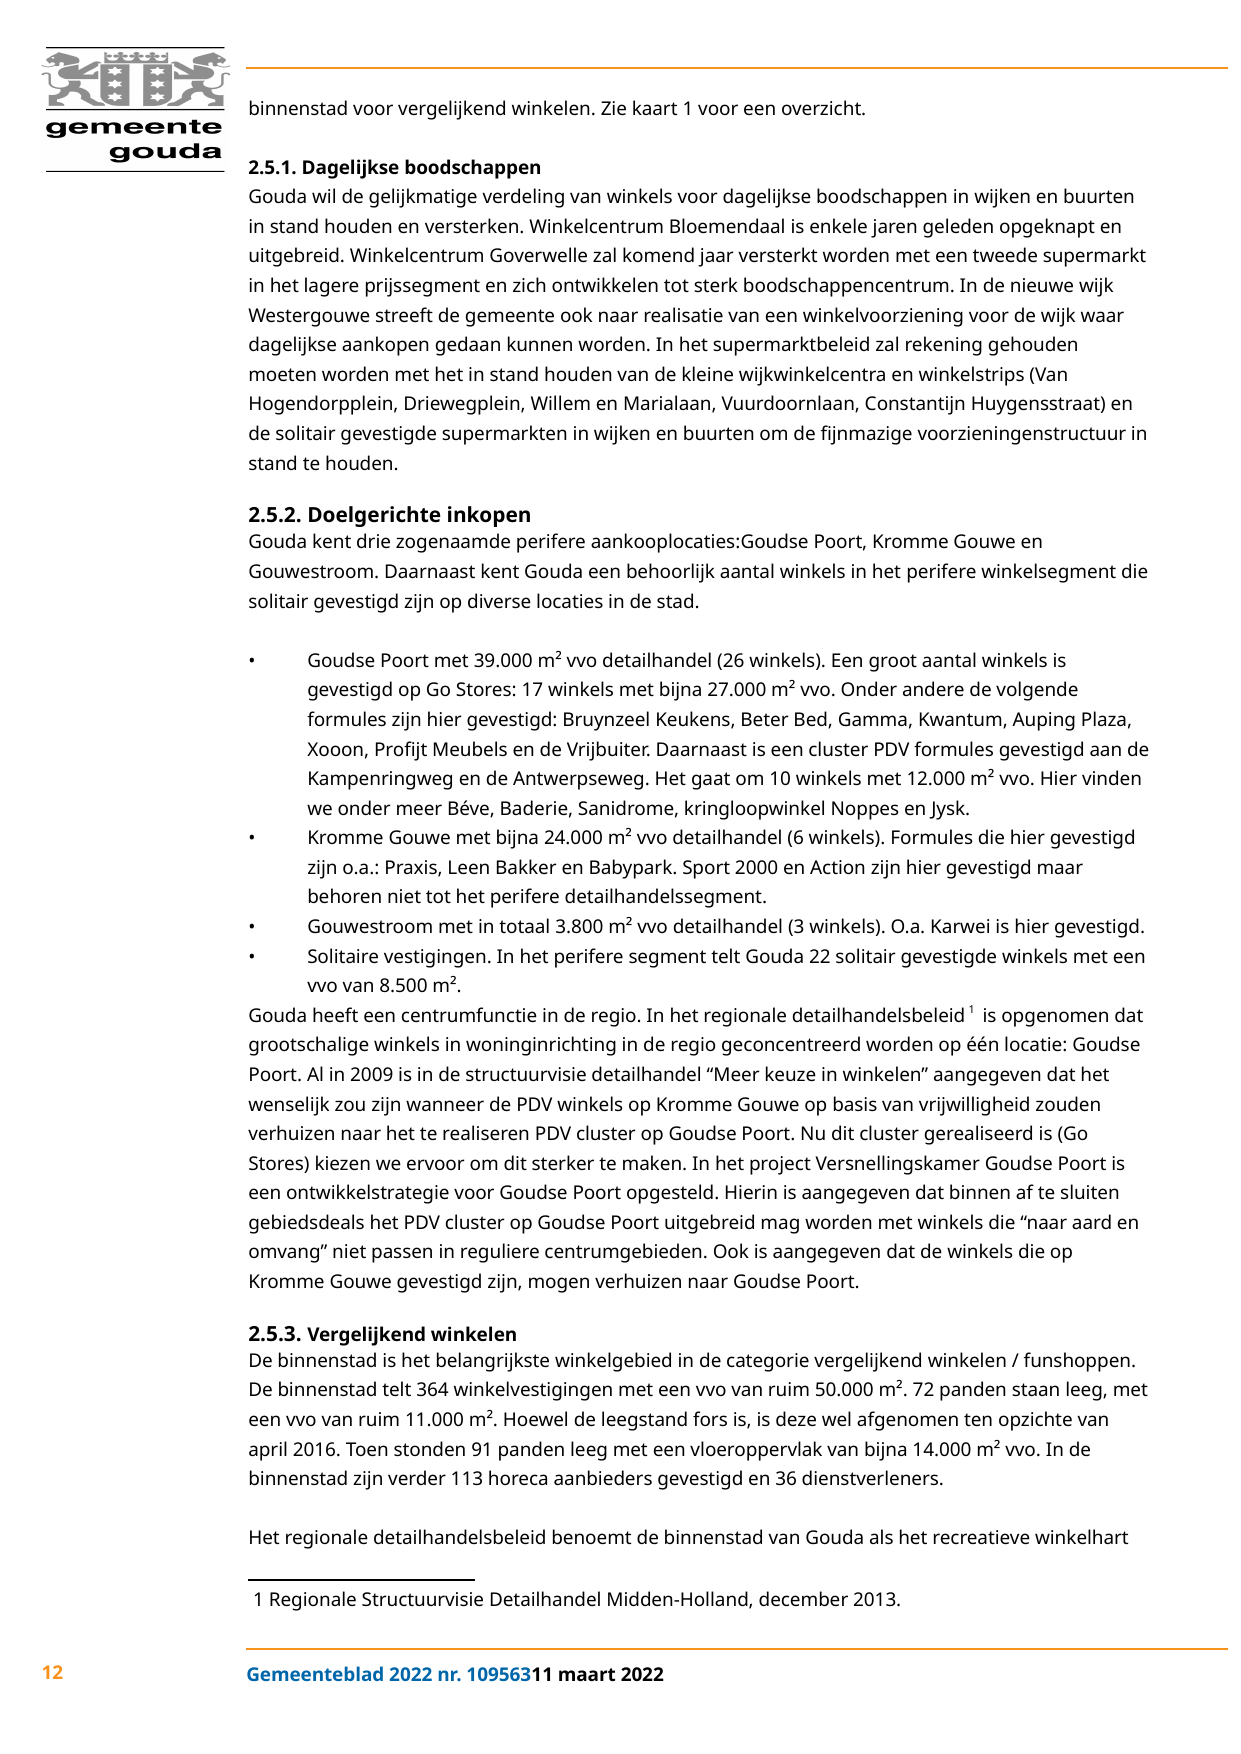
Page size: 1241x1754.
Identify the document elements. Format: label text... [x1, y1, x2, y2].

picture [41, 47, 231, 172]
text 2.5.3. Vergelijkend winkelen [248, 1319, 1152, 1347]
text Gouda wil de gelijkmatige verdeling van winkels voor dagelijkse boodschappen in wijken en buurten in stand houden en versterken. Winkelcentrum Bloemendaal is enkele jaren geleden opgeknapt en uitgebreid. Winkelcentrum Goverwelle zal komend jaar versterkt worden met een tweede supermarkt in het lagere prijssegment en zich ontwikkelen tot sterk boodschappencentrum. In de nieuwe wijk Westergouwe streeft de gemeente ook naar realisatie van een winkelvoorziening voor de wijk waar dagelijkse aankopen gedaan kunnen worden. In het supermarktbeleid zal rekening gehouden moeten worden met het in stand houden van de kleine wijkwinkelcentra en winkelstrips (Van Hogendorpplein, Driewegplein, Willem en Marialaan, Vuurdoornlaan, Constantijn Huygensstraat) en de solitair gevestigde supermarkten in wijken en buurten om de fijnmazige voorzieningenstructuur in stand te houden. [248, 183, 1152, 476]
list Goudse Poort met 39.000 m² vvo detailhandel (26 winkels). Een groot aantal winkels is gevestigd op Go Stores:­ 17 winkels met bijna 27.000 m² vvo. Onder andere de volgende formules zijn hier gevestigd: Bruynzeel Keukens, Beter Bed, Gamma, Kwantum, Auping Plaza, Xooon, Profijt Meubels en de Vrijbuiter. Daarnaast is een cluster PDV formules gevestigd aan de Kampenringweg en de Antwerpseweg. Het gaat om 10 winkels met 12.000 m² vvo. Hier vinden we onder meer Béve, Baderie, Sanidrome, kringloopwinkel Noppes en Jysk. [248, 647, 1152, 821]
list Solitaire vestigingen. In het perifere segment telt Gouda 22 solitair gevestigde winkels met een vvo van 8.500 m². [248, 943, 1152, 998]
list Kromme Gouwe met bijna 24.000 m² vvo detailhandel (6 winkels). Formules die hier gevestigd zijn o.a.: Praxis, Leen Bakker en Babypark. Sport 2000 en Action zijn hier gevestigd maar behoren niet tot het perifere detailhandelssegment. [248, 824, 1152, 909]
text binnenstad voor vergelijkend winkelen. Zie kaart 1 voor een overzicht. [248, 95, 1152, 121]
text 2.5.2. Doelgerichte inkopen [248, 500, 1152, 529]
list Gouwestroom met in totaal 3.800 m² vvo detailhandel (3 winkels). O.a. Karwei is hier gevestigd. [248, 913, 1152, 939]
text Het regionale detailhandelsbeleid benoemt de binnenstad van Gouda als het recreatieve winkelhart [248, 1524, 1152, 1550]
text De binnenstad is het belangrijkste winkelgebied in de categorie vergelijkend winkelen / funshoppen. De ­binnenstad telt 364 winkelvestigingen met een vvo van ruim 50.000 m². 72 panden staan leeg, met een vvo van ruim 11.000 m². Hoewel de leegstand fors is, is deze wel afgenomen ten opzichte van april 2016. Toen stonden 91 panden leeg met een vloeroppervlak van bijna 14.000 m² vvo. In de binnenstad zijn verder 113 horeca aanbieders gevestigd en 36 dienstverleners. [248, 1347, 1152, 1491]
text 2.5.1. Dagelijkse boodschappen [248, 154, 1152, 180]
text Regionale Structuurvisie Detailhandel Midden-Holland, december 2013. [248, 1586, 1152, 1612]
text Gouda heeft een centrumfunctie in de regio. In het regionale detailhandelsbeleid is opgenomen dat grootschalige winkels in woninginrichting in de regio geconcentreerd worden op één locatie: Goudse Poort. Al in 2009 is in de structuurvisie detailhandel “Meer keuze in winkelen” aangegeven dat het wenselijk zou zijn wanneer de PDV winkels op Kromme Gouwe op basis van vrijwilligheid zouden verhuizen naar het te realiseren PDV cluster op Goudse Poort. Nu dit cluster gerealiseerd is (Go Stores) kiezen we ervoor om dit sterker te maken. In het project Versnellingskamer Goudse Poort is een ontwikkelstrategie voor Goudse Poort opgesteld. Hierin is aangegeven dat binnen af te sluiten gebiedsdeals het PDV cluster op Goudse Poort uitgebreid mag worden met winkels die “naar aard en omvang” niet passen in reguliere centrumgebieden. Ook is aangegeven dat de winkels die op Kromme Gouwe gevestigd zijn, mogen verhuizen naar Goudse Poort. [248, 1002, 1152, 1294]
text Gouda kent drie zogenaamde perifere aankooplocaties:­Goudse Poort, Kromme Gouwe en Gouwestroom. Daarnaast kent Gouda een behoorlijk aantal winkels in het ­perifere winkelsegment die solitair gevestigd zijn op diverse locaties in de stad. [248, 529, 1152, 613]
